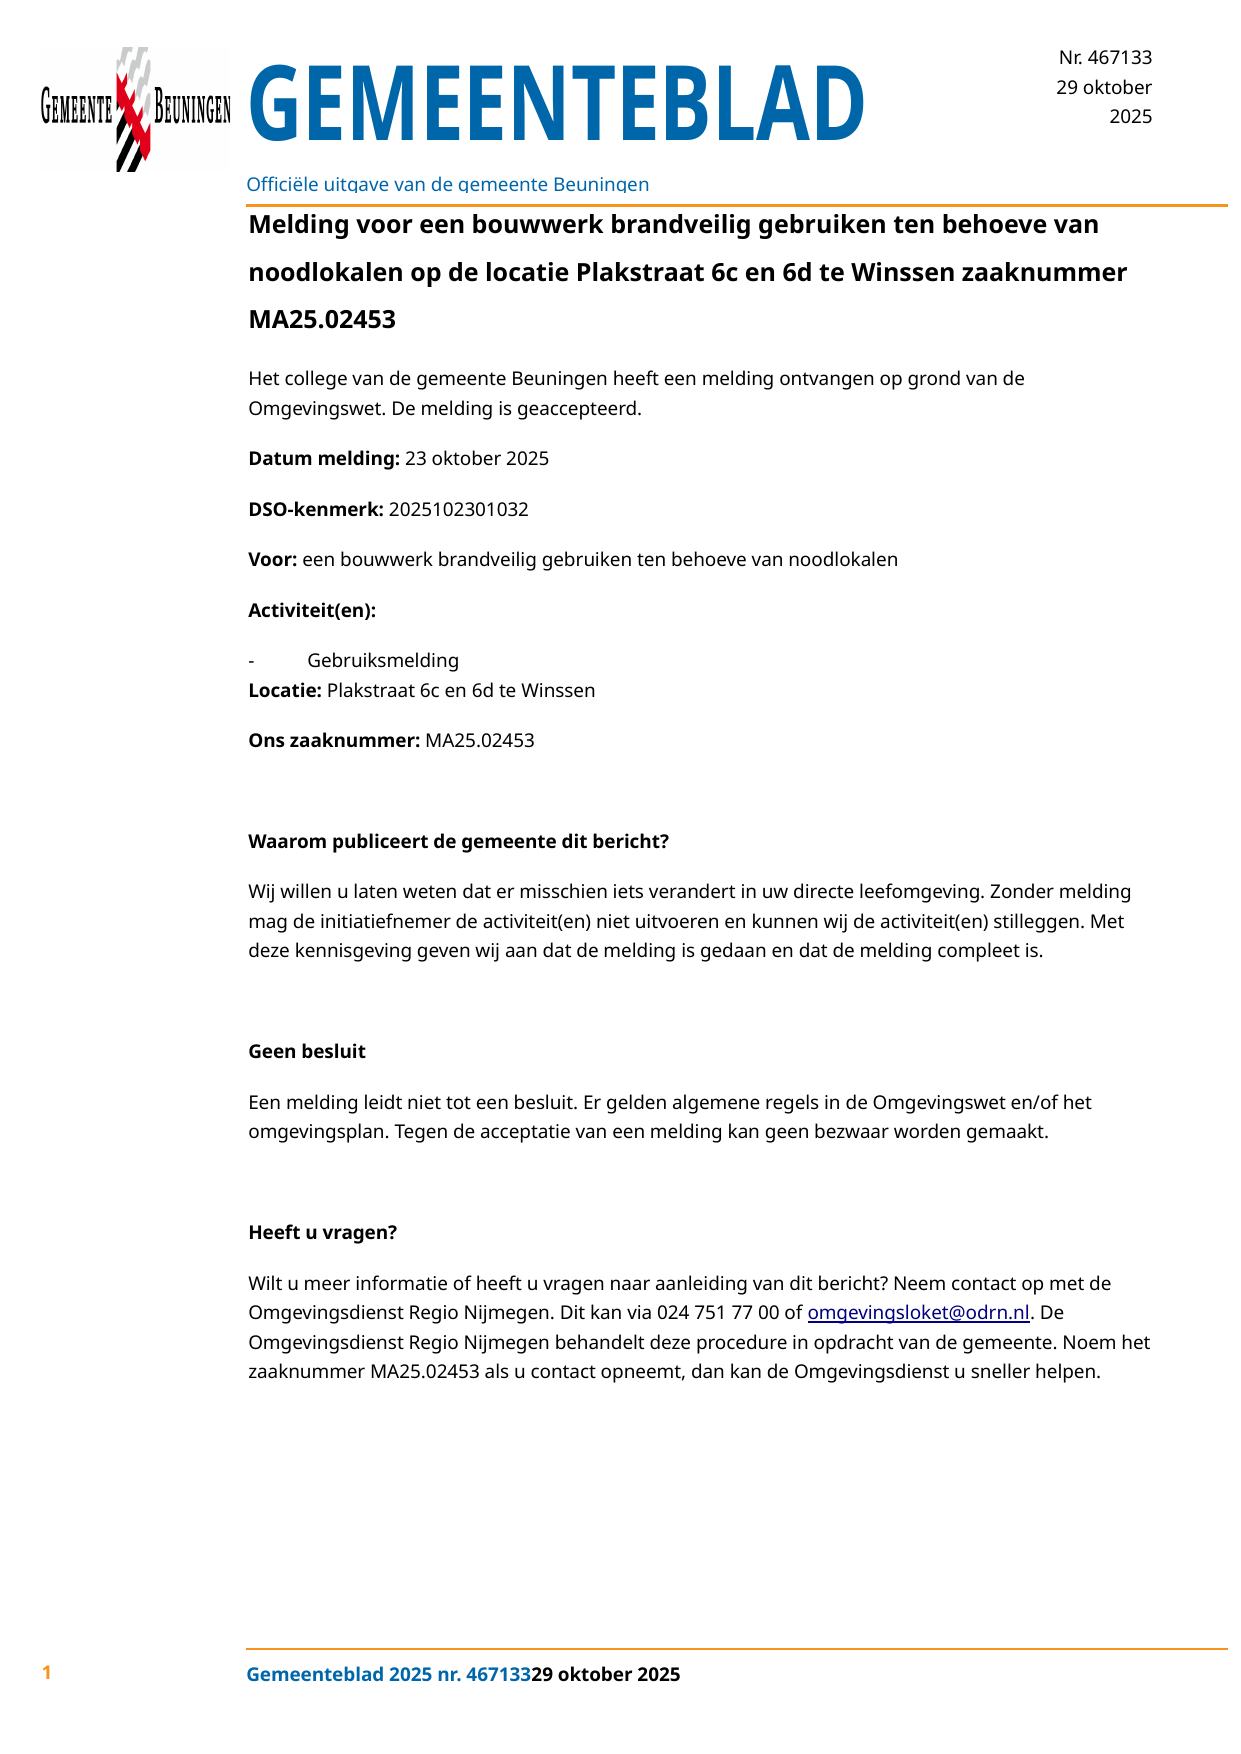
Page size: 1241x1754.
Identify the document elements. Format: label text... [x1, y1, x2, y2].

list Gebruiksmelding [248, 647, 1152, 673]
text Waarom publiceert de gemeente dit bericht? [248, 828, 1152, 854]
text Een melding leidt niet tot een besluit. Er gelden algemene regels in de Omgevingswet en/of het omgevingsplan. Tegen de acceptatie van een melding kan geen bezwaar worden gemaakt. [248, 1089, 1152, 1144]
picture [41, 47, 231, 172]
text Locatie: Plakstraat 6c en 6d te Winssen [248, 677, 1152, 702]
text Activiteit(en): [248, 597, 1152, 622]
text DSO-kenmerk: 2025102301032 [248, 496, 1152, 522]
text Wij willen u laten weten dat er misschien iets verandert in uw directe leefomgeving. Zonder melding mag de initiatiefnemer de activiteit(en) niet uitvoeren en kunnen wij de activiteit(en) stilleggen. Met deze kennisgeving geven wij aan dat de melding is gedaan en dat de melding compleet is. [248, 878, 1152, 963]
text Voor: een bouwwerk brandveilig gebruiken ten behoeve van noodlokalen [248, 546, 1152, 572]
text Heeft u vragen? [248, 1219, 1152, 1245]
text Ons zaaknummer: MA25.02453 [248, 727, 1152, 753]
text Geen besluit [248, 1038, 1152, 1064]
text Het college van de gemeente Beuningen heeft een melding ontvangen op grond van de Omgevingswet. De melding is geaccepteerd. [248, 366, 1152, 421]
text Datum melding: 23 oktober 2025 [248, 446, 1152, 471]
text Melding voor een bouwwerk brandveilig gebruiken ten behoeve van noodlokalen op de locatie Plakstraat 6c en 6d te Winssen zaaknummer MA25.02453 [248, 207, 1152, 336]
text Wilt u meer informatie of heeft u vragen naar aanleiding van dit bericht? Neem contact op met de Omgevingsdienst Regio Nijmegen. Dit kan via 024 751 77 00 of omgevingsloket@odrn.nl. De Omgevingsdienst Regio Nijmegen behandelt deze procedure in opdracht van de gemeente. Noem het zaaknummer MA25.02453 als u contact opneemt, dan kan de Omgevingsdienst u sneller helpen. [248, 1270, 1152, 1384]
